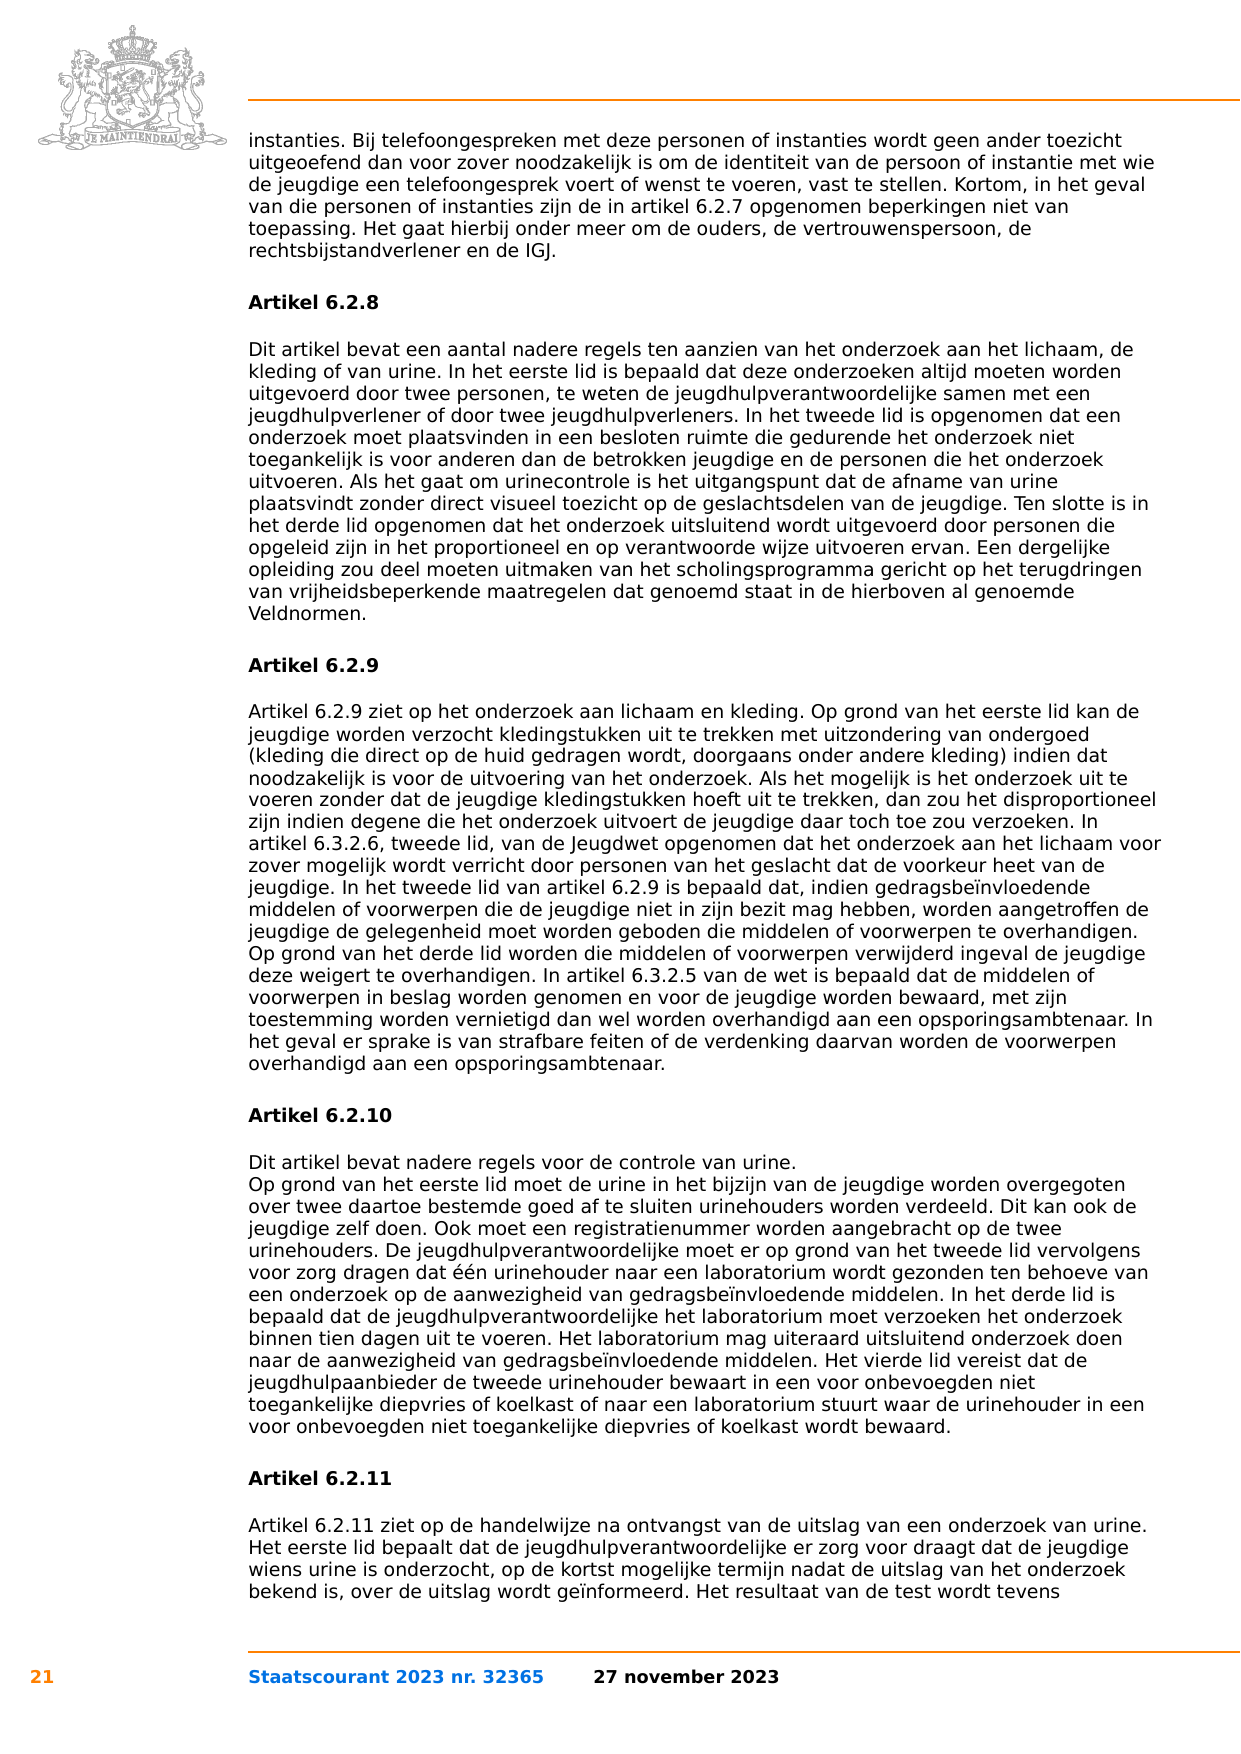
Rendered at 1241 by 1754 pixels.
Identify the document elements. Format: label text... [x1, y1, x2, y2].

text Artikel 6.2.11 ziet op de handelwijze na ontvangst van de uitslag van een onderzoek van urine. Het eerste lid bepaalt dat de jeugdhulpverantwoordelijke er zorg voor draagt dat de jeugdige wiens urine is onderzocht, op de kortst mogelijke termijn nadat de uitslag van het onderzoek bekend is, over de uitslag wordt geïnformeerd. Het resultaat van de test wordt tevens [248, 1515, 1163, 1603]
picture [38, 25, 227, 150]
text Dit artikel bevat een aantal nadere regels ten aanzien van het onderzoek aan het lichaam, de kleding of van urine. In het eerste lid is bepaald dat deze onderzoeken altijd moeten worden uitgevoerd door twee personen, te weten de jeugdhulpverantwoordelijke samen met een jeugdhulpverlener of door twee jeugdhulpverleners. In het tweede lid is opgenomen dat een onderzoek moet plaatsvinden in een besloten ruimte die gedurende het onderzoek niet toegankelijk is voor anderen dan de betrokken jeugdige en de personen die het onderzoek uitvoeren. Als het gaat om urinecontrole is het uitgangspunt dat de afname van urine plaatsvindt zonder direct visueel toezicht op de geslachtsdelen van de jeugdige. Ten slotte is in het derde lid opgenomen dat het onderzoek uitsluitend wordt uitgevoerd door personen die opgeleid zijn in het proportioneel en op verantwoorde wijze uitvoeren ervan. Een dergelijke opleiding zou deel moeten uitmaken van het scholingsprogramma gericht op het terugdringen van vrijheidsbeperkende maatregelen dat genoemd staat in de hierboven al genoemde Veldnormen. [248, 339, 1163, 624]
subtitle Artikel 6.2.10 [248, 1105, 1163, 1127]
text Op grond van het eerste lid moet de urine in het bijzijn van de jeugdige worden overgegoten over twee daartoe bestemde goed af te sluiten urinehouders worden verdeeld. Dit kan ook de jeugdige zelf doen. Ook moet een registratienummer worden aangebracht op de twee urinehouders. De jeugdhulpverantwoordelijke moet er op grond van het tweede lid vervolgens voor zorg dragen dat één urinehouder naar een laboratorium wordt gezonden ten behoeve van een onderzoek op de aanwezigheid van gedragsbeïnvloedende middelen. In het derde lid is bepaald dat de jeugdhulpverantwoordelijke het laboratorium moet verzoeken het onderzoek binnen tien dagen uit te voeren. Het laboratorium mag uiteraard uitsluitend onderzoek doen naar de aanwezigheid van gedragsbeïnvloedende middelen. Het vierde lid vereist dat de jeugdhulpaanbieder de tweede urinehouder bewaart in een voor onbevoegden niet toegankelijke diepvries of koelkast of naar een laboratorium stuurt waar de urinehouder in een voor onbevoegden niet toegankelijke diepvries of koelkast wordt bewaard. [248, 1174, 1163, 1438]
subtitle Artikel 6.2.11 [248, 1468, 1163, 1490]
text instanties. Bij telefoongespreken met deze personen of instanties wordt geen ander toezicht uitgeoefend dan voor zover noodzakelijk is om de identiteit van de persoon of instantie met wie de jeugdige een telefoongesprek voert of wenst te voeren, vast te stellen. Kortom, in het geval van die personen of instanties zijn de in artikel 6.2.7 opgenomen beperkingen niet van toepassing. Het gaat hierbij onder meer om de ouders, de vertrouwenspersoon, de rechtsbijstandverlener en de IGJ. [248, 130, 1163, 262]
subtitle Artikel 6.2.8 [248, 292, 1163, 314]
text Dit artikel bevat nadere regels voor de controle van urine. [248, 1152, 1163, 1174]
subtitle Artikel 6.2.9 [248, 654, 1163, 676]
text Artikel 6.2.9 ziet op het onderzoek aan lichaam en kleding. Op grond van het eerste lid kan de jeugdige worden verzocht kledingstukken uit te trekken met uitzondering van ondergoed (kleding die direct op de huid gedragen wordt, doorgaans onder andere kleding) indien dat noodzakelijk is voor de uitvoering van het onderzoek. Als het mogelijk is het onderzoek uit te voeren zonder dat de jeugdige kledingstukken hoeft uit te trekken, dan zou het disproportioneel zijn indien degene die het onderzoek uitvoert de jeugdige daar toch toe zou verzoeken. In artikel 6.3.2.6, tweede lid, van de Jeugdwet opgenomen dat het onderzoek aan het lichaam voor zover mogelijk wordt verricht door personen van het geslacht dat de voorkeur heet van de jeugdige. In het tweede lid van artikel 6.2.9 is bepaald dat, indien gedragsbeïnvloedende middelen of voorwerpen die de jeugdige niet in zijn bezit mag hebben, worden aangetroffen de jeugdige de gelegenheid moet worden geboden die middelen of voorwerpen te overhandigen. Op grond van het derde lid worden die middelen of voorwerpen verwijderd ingeval de jeugdige deze weigert te overhandigen. In artikel 6.3.2.5 van de wet is bepaald dat de middelen of voorwerpen in beslag worden genomen en voor de jeugdige worden bewaard, met zijn toestemming worden vernietigd dan wel worden overhandigd aan een opsporingsambtenaar. In het geval er sprake is van strafbare feiten of de verdenking daarvan worden de voorwerpen overhandigd aan een opsporingsambtenaar. [248, 701, 1163, 1075]
